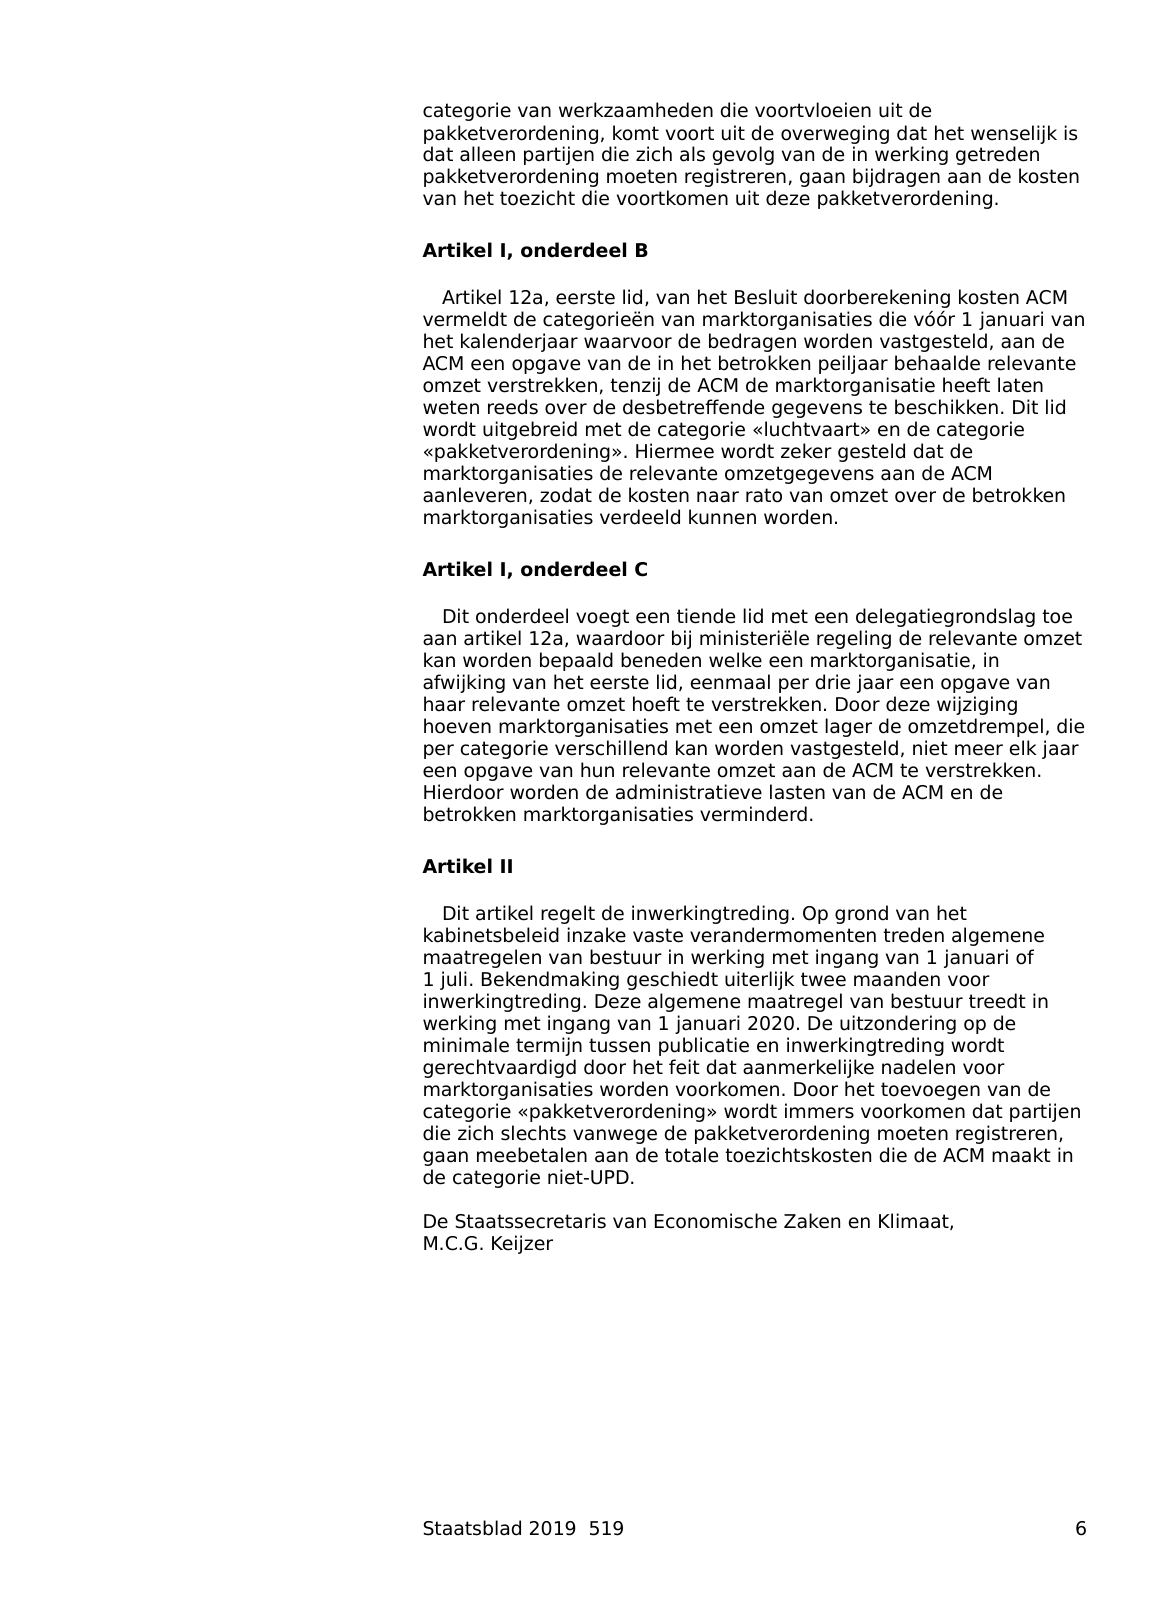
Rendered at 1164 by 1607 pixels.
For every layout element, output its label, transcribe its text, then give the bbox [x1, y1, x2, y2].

text categorie van werkzaamheden die voortvloeien uit de pakketverordening, komt voort uit de overweging dat het wenselijk is dat alleen partijen die zich als gevolg van de in werking getreden pakketverordening moeten registreren, gaan bijdragen aan de kosten van het toezicht die voortkomen uit deze pakketverordening. [422, 100, 1087, 210]
text Dit onderdeel voegt een tiende lid met een delegatiegrondslag toe aan artikel 12a, waardoor bij ministeriële regeling de relevante omzet kan worden bepaald beneden welke een marktorganisatie, in afwijking van het eerste lid, eenmaal per drie jaar een opgave van haar relevante omzet hoeft te verstrekken. Door deze wijziging hoeven marktorganisaties met een omzet lager de omzetdrempel, die per categorie verschillend kan worden vastgesteld, niet meer elk jaar een opgave van hun relevante omzet aan de ACM te verstrekken. Hierdoor worden de administratieve lasten van de ACM en de betrokken marktorganisaties verminderd. [422, 606, 1087, 826]
subtitle Artikel I, onderdeel B [422, 240, 1087, 262]
text Artikel 12a, eerste lid, van het Besluit doorberekening kosten ACM vermeldt de categorieën van marktorganisaties die vóór 1 januari van het kalenderjaar waarvoor de bedragen worden vastgesteld, aan de ACM een opgave van de in het betrokken peiljaar behaalde relevante omzet verstrekken, tenzij de ACM de marktorganisatie heeft laten weten reeds over de desbetreffende gegevens te beschikken. Dit lid wordt uitgebreid met de categorie «luchtvaart» en de categorie «pakketverordening». Hiermee wordt zeker gesteld dat de marktorganisaties de relevante omzetgegevens aan de ACM aanleveren, zodat de kosten naar rato van omzet over de betrokken marktorganisaties verdeeld kunnen worden. [422, 287, 1087, 529]
text Dit artikel regelt de inwerkingtreding. Op grond van het kabinetsbeleid inzake vaste verandermomenten treden algemene maatregelen van bestuur in werking met ingang van 1 januari of 1 juli. Bekendmaking geschiedt uiterlijk twee maanden voor inwerkingtreding. Deze algemene maatregel van bestuur treedt in werking met ingang van 1 januari 2020. De uitzondering op de minimale termijn tussen publicatie en inwerkingtreding wordt gerechtvaardigd door het feit dat aanmerkelijke nadelen voor marktorganisaties worden voorkomen. Door het toevoegen van de categorie «pakketverordening» wordt immers voorkomen dat partijen die zich slechts vanwege de pakketverordening moeten registreren, gaan meebetalen aan de totale toezichtskosten die de ACM maakt in de categorie niet-UPD. [422, 903, 1087, 1188]
subtitle Artikel II [422, 856, 1087, 878]
text De Staatssecretaris van Economische Zaken en Klimaat, M.C.G. Keijzer [422, 1211, 1087, 1255]
subtitle Artikel I, onderdeel C [422, 559, 1087, 581]
